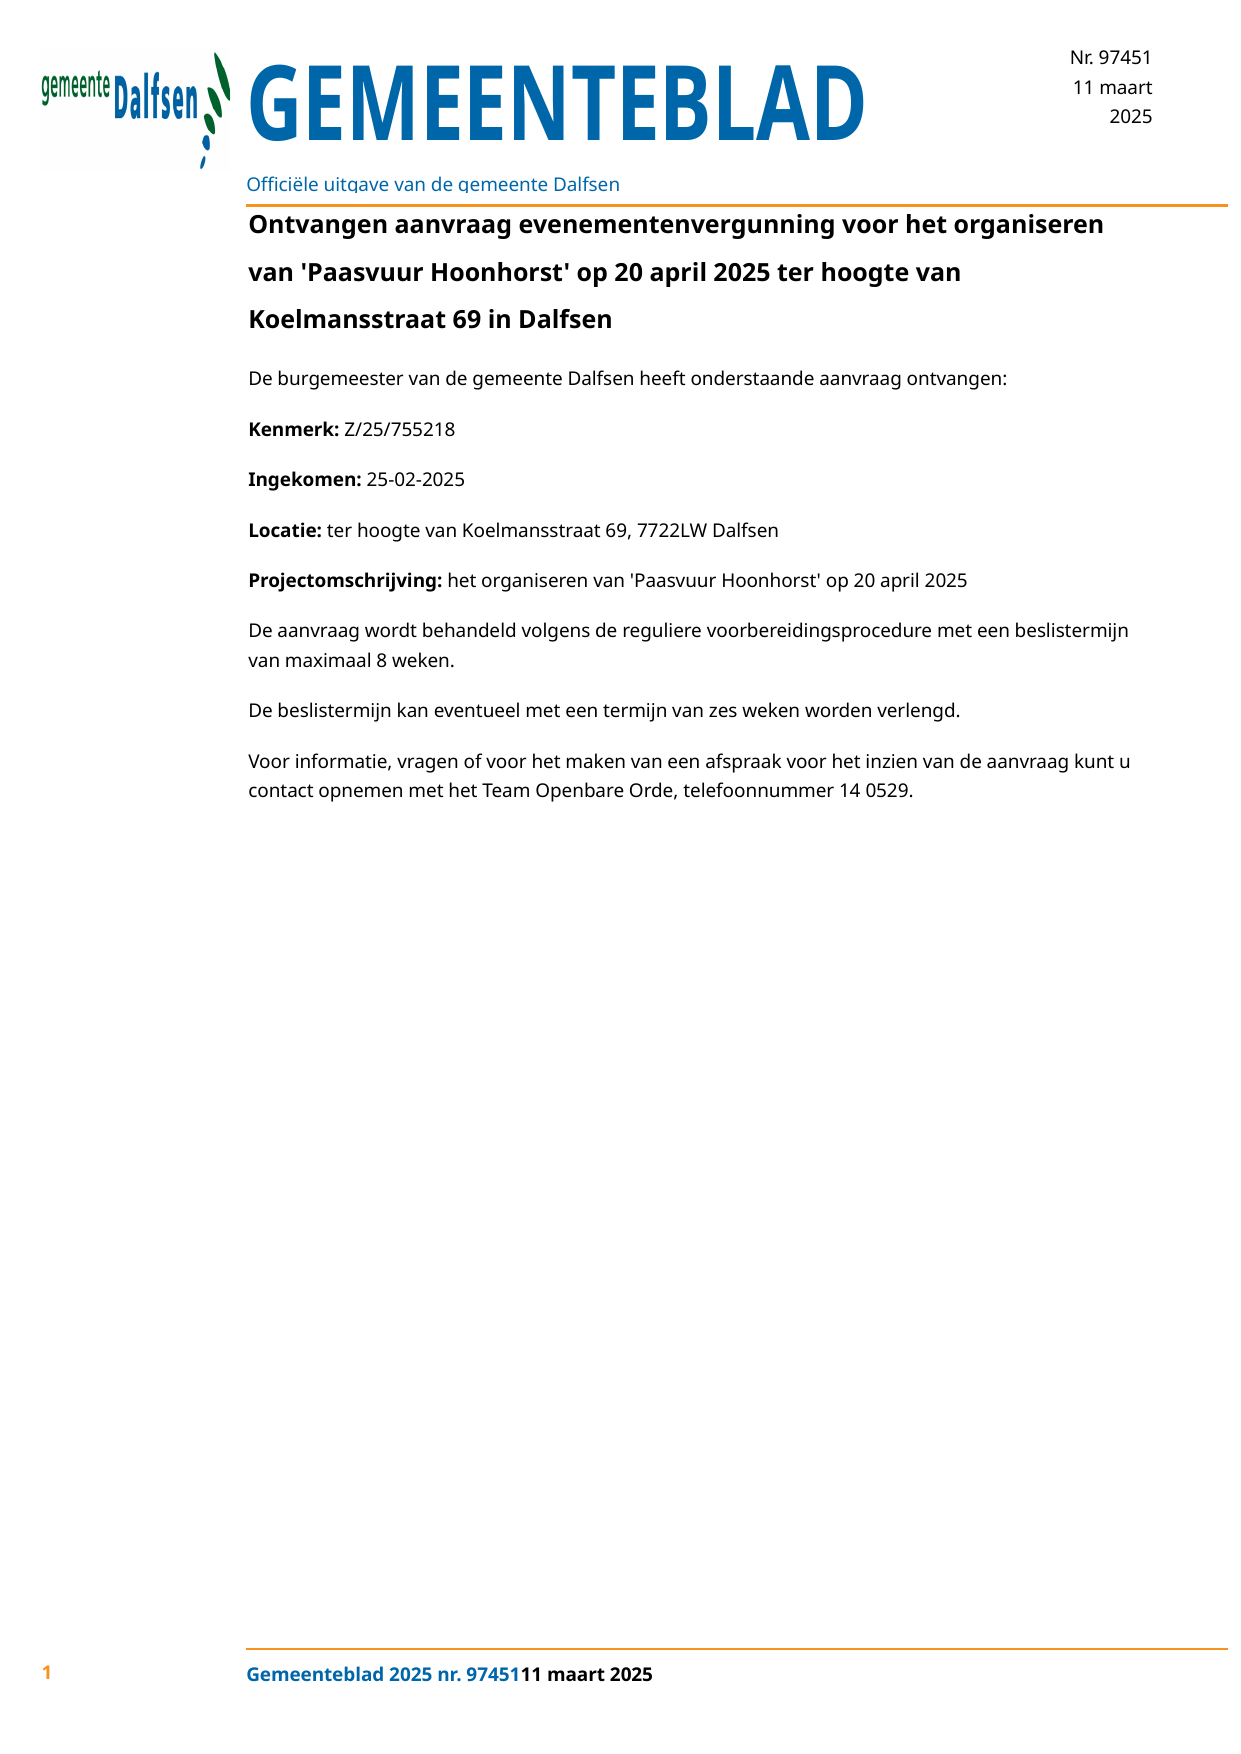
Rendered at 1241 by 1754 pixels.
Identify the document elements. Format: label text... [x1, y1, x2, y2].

text Ontvangen aanvraag evenementenvergunning voor het organiseren van 'Paasvuur Hoonhorst' op 20 april 2025 ter hoogte van Koelmansstraat 69 in Dalfsen [248, 207, 1152, 336]
text Locatie: ter hoogte van Koelmansstraat 69, 7722LW Dalfsen [248, 517, 1152, 542]
text Ingekomen: 25-02-2025 [248, 466, 1152, 492]
text De burgemeester van de gemeente Dalfsen heeft onderstaande aanvraag ontvangen: [248, 366, 1152, 391]
text Kenmerk: Z/25/755218 [248, 416, 1152, 442]
text Voor informatie, vragen of voor het maken van een afspraak voor het inzien van de aanvraag kunt u contact opnemen met het Team Openbare Orde, telefoonnummer 14 0529. [248, 748, 1152, 803]
text Projectomschrijving: het organiseren van 'Paasvuur Hoonhorst' op 20 april 2025 [248, 567, 1152, 593]
text De beslistermijn kan eventueel met een termijn van zes weken worden verlengd. [248, 698, 1152, 723]
text De aanvraag wordt behandeld volgens de reguliere voorbereidingsprocedure met een beslistermijn van maximaal 8 weken. [248, 618, 1152, 673]
picture [41, 47, 231, 172]
